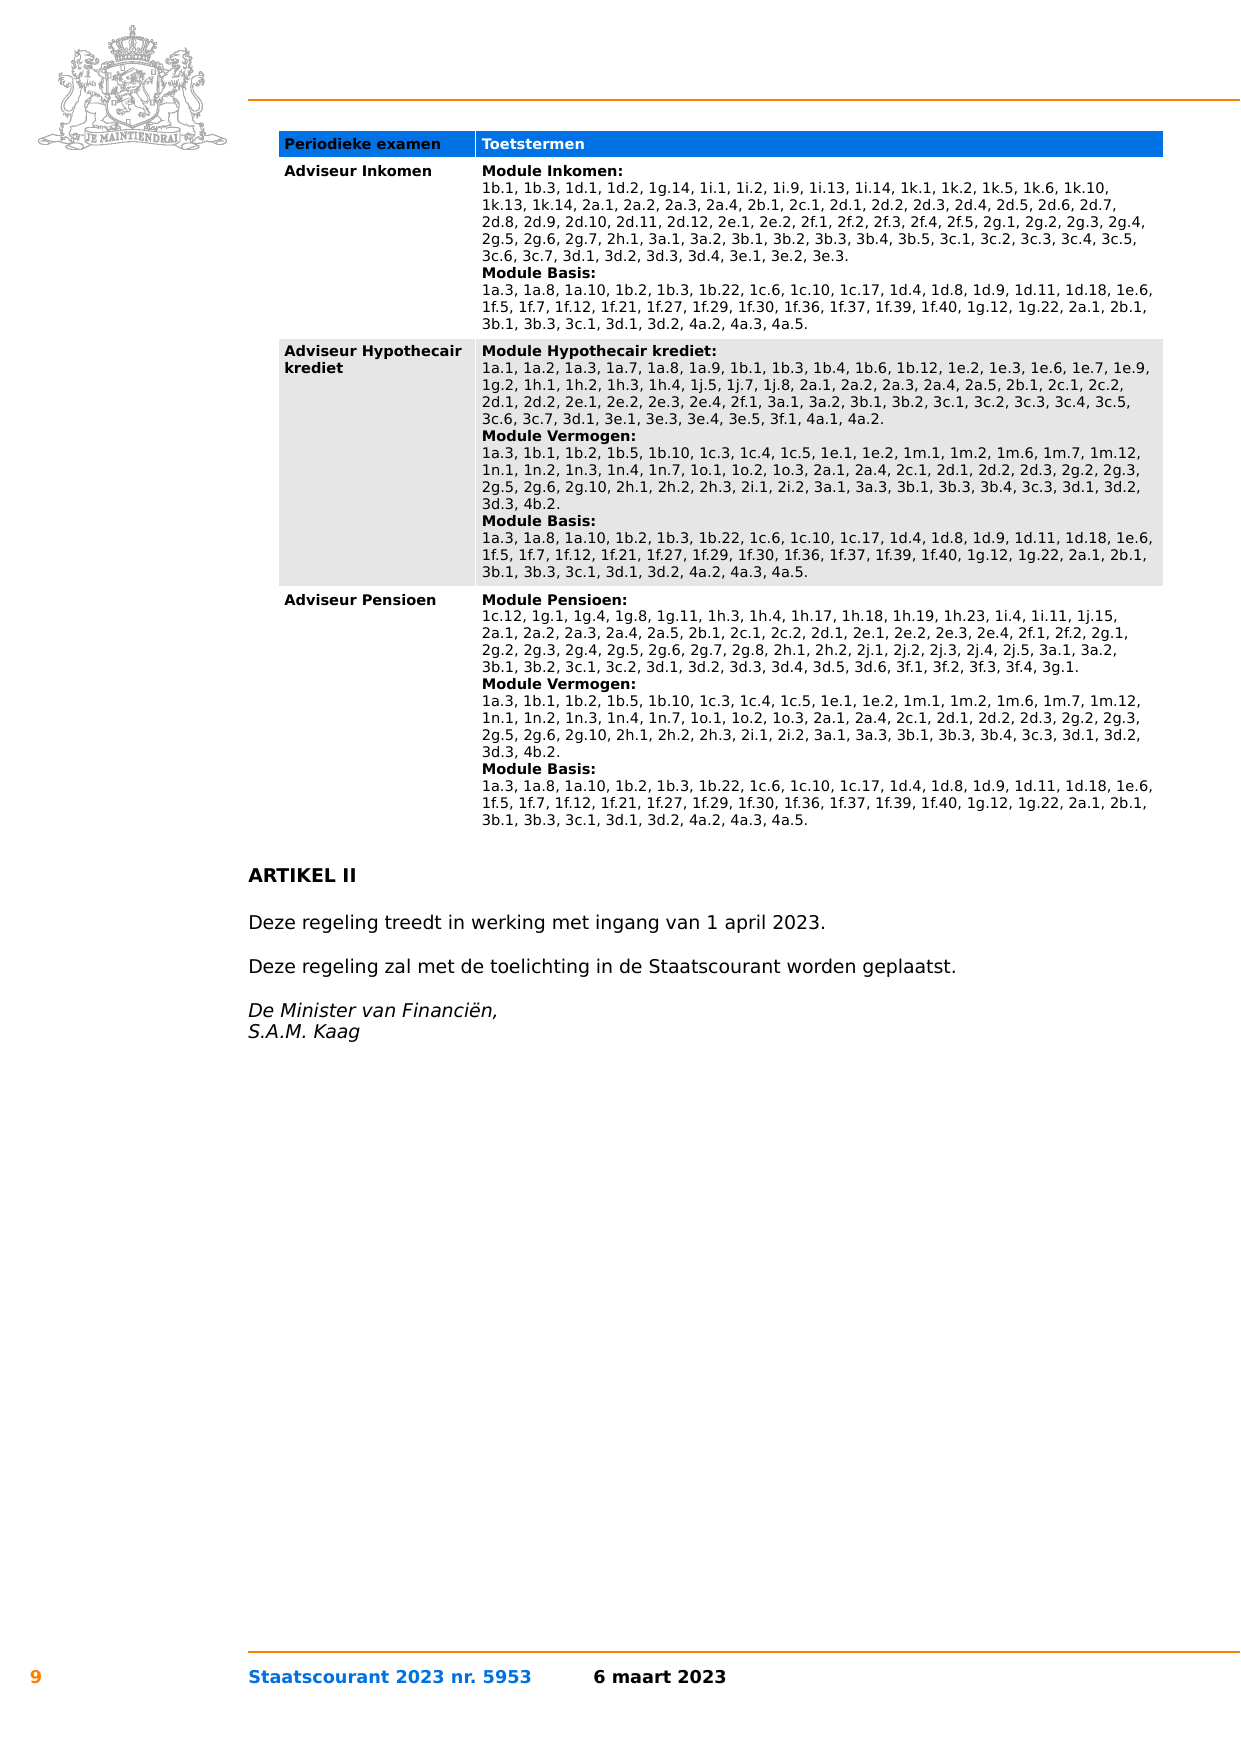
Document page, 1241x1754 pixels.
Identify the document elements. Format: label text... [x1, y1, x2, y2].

table_cell Adviseur Pensioen [279, 587, 475, 834]
table_cell Module Pensioen: 1c.12, 1g.1, 1g.4, 1g.8, 1g.11, 1h.3, 1h.4, 1h.17, 1h.18, 1h.19, 1h.23, 1i.4, 1i.11, 1j.15, 2a.1, 2a.2, 2a.3, 2a.4, 2a.5, 2b.1, 2c.1, 2c.2, 2d.1, 2e.1, 2e.2, 2e.3, 2e.4, 2f.1, 2f.2, 2g.1, 2g.2, 2g.3, 2g.4, 2g.5, 2g.6, 2g.7, 2g.8, 2h.1, 2h.2, 2j.1, 2j.2, 2j.3, 2j.4, 2j.5, 3a.1, 3a.2, 3b.1, 3b.2, 3c.1, 3c.2, 3d.1, 3d.2, 3d.3, 3d.4, 3d.5, 3d.6, 3f.1, 3f.2, 3f.3, 3f.4, 3g.1. Module Vermogen: 1a.3, 1b.1, 1b.2, 1b.5, 1b.10, 1c.3, 1c.4, 1c.5, 1e.1, 1e.2, 1m.1, 1m.2, 1m.6, 1m.7, 1m.12, 1n.1, 1n.2, 1n.3, 1n.4, 1n.7, 1o.1, 1o.2, 1o.3, 2a.1, 2a.4, 2c.1, 2d.1, 2d.2, 2d.3, 2g.2, 2g.3, 2g.5, 2g.6, 2g.10, 2h.1, 2h.2, 2h.3, 2i.1, 2i.2, 3a.1, 3a.3, 3b.1, 3b.3, 3b.4, 3c.3, 3d.1, 3d.2, 3d.3, 4b.2. Module Basis: 1a.3, 1a.8, 1a.10, 1b.2, 1b.3, 1b.22, 1c.6, 1c.10, 1c.17, 1d.4, 1d.8, 1d.9, 1d.11, 1d.18, 1e.6, 1f.5, 1f.7, 1f.12, 1f.21, 1f.27, 1f.29, 1f.30, 1f.36, 1f.37, 1f.39, 1f.40, 1g.12, 1g.22, 2a.1, 2b.1, 3b.1, 3b.3, 3c.1, 3d.1, 3d.2, 4a.2, 4a.3, 4a.5. [476, 587, 1163, 834]
picture [38, 25, 227, 150]
table_header Periodieke examen [279, 131, 475, 157]
table_cell Adviseur Hypothecair krediet [279, 339, 475, 586]
text Deze regeling zal met de toelichting in de Staatscourant worden geplaatst. [248, 956, 1163, 978]
text De Minister van Financiën, S.A.M. Kaag [248, 999, 1163, 1043]
table_cell Module Hypothecair krediet: 1a.1, 1a.2, 1a.3, 1a.7, 1a.8, 1a.9, 1b.1, 1b.3, 1b.4, 1b.6, 1b.12, 1e.2, 1e.3, 1e.6, 1e.7, 1e.9, 1g.2, 1h.1, 1h.2, 1h.3, 1h.4, 1j.5, 1j.7, 1j.8, 2a.1, 2a.2, 2a.3, 2a.4, 2a.5, 2b.1, 2c.1, 2c.2, 2d.1, 2d.2, 2e.1, 2e.2, 2e.3, 2e.4, 2f.1, 3a.1, 3a.2, 3b.1, 3b.2, 3c.1, 3c.2, 3c.3, 3c.4, 3c.5, 3c.6, 3c.7, 3d.1, 3e.1, 3e.3, 3e.4, 3e.5, 3f.1, 4a.1, 4a.2. Module Vermogen: 1a.3, 1b.1, 1b.2, 1b.5, 1b.10, 1c.3, 1c.4, 1c.5, 1e.1, 1e.2, 1m.1, 1m.2, 1m.6, 1m.7, 1m.12, 1n.1, 1n.2, 1n.3, 1n.4, 1n.7, 1o.1, 1o.2, 1o.3, 2a.1, 2a.4, 2c.1, 2d.1, 2d.2, 2d.3, 2g.2, 2g.3, 2g.5, 2g.6, 2g.10, 2h.1, 2h.2, 2h.3, 2i.1, 2i.2, 3a.1, 3a.3, 3b.1, 3b.3, 3b.4, 3c.3, 3d.1, 3d.2, 3d.3, 4b.2. Module Basis: 1a.3, 1a.8, 1a.10, 1b.2, 1b.3, 1b.22, 1c.6, 1c.10, 1c.17, 1d.4, 1d.8, 1d.9, 1d.11, 1d.18, 1e.6, 1f.5, 1f.7, 1f.12, 1f.21, 1f.27, 1f.29, 1f.30, 1f.36, 1f.37, 1f.39, 1f.40, 1g.12, 1g.22, 2a.1, 2b.1, 3b.1, 3b.3, 3c.1, 3d.1, 3d.2, 4a.2, 4a.3, 4a.5. [476, 339, 1163, 586]
table_cell Adviseur Inkomen [279, 158, 475, 337]
table_header Toetstermen [476, 131, 1163, 157]
table_cell Module Inkomen: 1b.1, 1b.3, 1d.1, 1d.2, 1g.14, 1i.1, 1i.2, 1i.9, 1i.13, 1i.14, 1k.1, 1k.2, 1k.5, 1k.6, 1k.10, 1k.13, 1k.14, 2a.1, 2a.2, 2a.3, 2a.4, 2b.1, 2c.1, 2d.1, 2d.2, 2d.3, 2d.4, 2d.5, 2d.6, 2d.7, 2d.8, 2d.9, 2d.10, 2d.11, 2d.12, 2e.1, 2e.2, 2f.1, 2f.2, 2f.3, 2f.4, 2f.5, 2g.1, 2g.2, 2g.3, 2g.4, 2g.5, 2g.6, 2g.7, 2h.1, 3a.1, 3a.2, 3b.1, 3b.2, 3b.3, 3b.4, 3b.5, 3c.1, 3c.2, 3c.3, 3c.4, 3c.5, 3c.6, 3c.7, 3d.1, 3d.2, 3d.3, 3d.4, 3e.1, 3e.2, 3e.3. Module Basis: 1a.3, 1a.8, 1a.10, 1b.2, 1b.3, 1b.22, 1c.6, 1c.10, 1c.17, 1d.4, 1d.8, 1d.9, 1d.11, 1d.18, 1e.6, 1f.5, 1f.7, 1f.12, 1f.21, 1f.27, 1f.29, 1f.30, 1f.36, 1f.37, 1f.39, 1f.40, 1g.12, 1g.22, 2a.1, 2b.1, 3b.1, 3b.3, 3c.1, 3d.1, 3d.2, 4a.2, 4a.3, 4a.5. [476, 158, 1163, 337]
subtitle ARTIKEL II [248, 865, 1163, 887]
text Deze regeling treedt in werking met ingang van 1 april 2023. [248, 912, 1163, 934]
